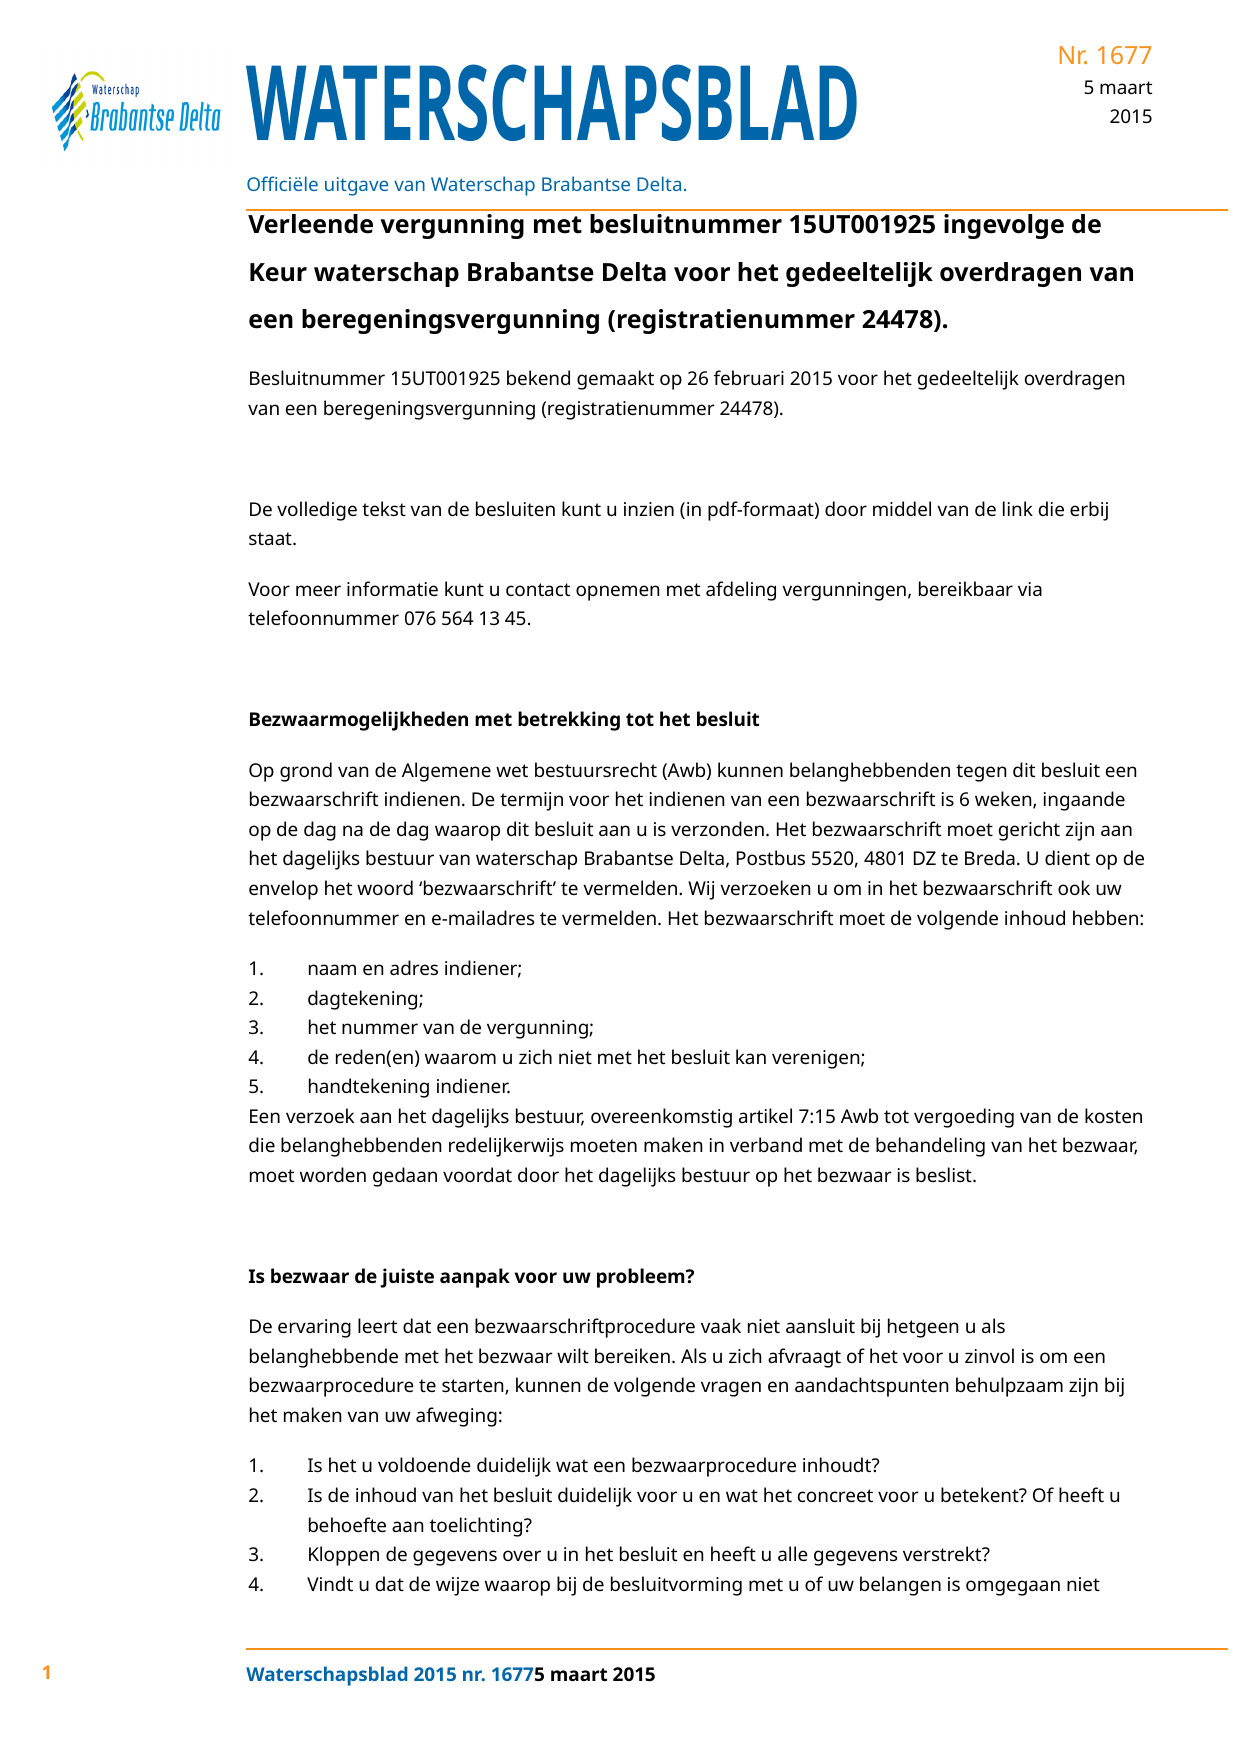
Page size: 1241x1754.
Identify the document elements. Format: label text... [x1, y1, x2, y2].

list handtekening indiener. [248, 1073, 1152, 1099]
list naam en adres indiener; [248, 955, 1152, 981]
text De ervaring leert dat een bezwaarschriftprocedure vaak niet aansluit bij hetgeen u als belanghebbende met het bezwaar wilt bereiken. Als u zich afvraagt of het voor u zinvol is om een bezwaarprocedure te starten, kunnen de volgende vragen en aandachtspunten behulpzaam zijn bij het maken van uw afweging: [248, 1313, 1152, 1428]
text Verleende vergunning met besluitnummer 15UT001925 ingevolge de Keur waterschap Brabantse Delta voor het gedeeltelijk overdragen van een beregeningsvergunning (registratienummer 24478). [248, 211, 1152, 336]
text Een verzoek aan het dagelijks bestuur, overeenkomstig artikel 7:15 Awb tot vergoeding van de kosten die belanghebbenden redelijkerwijs moeten maken in verband met de behandeling van het bezwaar, moet worden gedaan voordat door het dagelijks bestuur op het bezwaar is beslist. [248, 1103, 1152, 1188]
text Op grond van de Algemene wet bestuursrecht (Awb) kunnen belanghebbenden tegen dit besluit een bezwaarschrift indienen. De termijn voor het indienen van een bezwaarschrift is 6 weken, ingaande op de dag na de dag waarop dit besluit aan u is verzonden. Het bezwaarschrift moet gericht zijn aan het dagelijks bestuur van waterschap Brabantse Delta, Postbus 5520, 4801 DZ te Breda. U dient op de envelop het woord ‘bezwaarschrift’ te vermelden. Wij verzoeken u om in het bezwaarschrift ook uw telefoonnummer en e‑mailadres te vermelden. Het bezwaarschrift moet de volgende inhoud hebben: [248, 757, 1152, 930]
text Bezwaarmogelijkheden met betrekking tot het besluit [248, 706, 1152, 732]
list Is het u voldoende duidelijk wat een bezwaarprocedure inhoudt? [248, 1453, 1152, 1478]
text Voor meer informatie kunt u contact opnemen met afdeling vergunningen, bereikbaar via telefoonnummer 076 564 13 45. [248, 576, 1152, 631]
text Is bezwaar de juiste aanpak voor uw probleem? [248, 1263, 1152, 1289]
list Vindt u dat de wijze waarop bij de besluitvorming met u of uw belangen is omgegaan niet [248, 1571, 1152, 1597]
text Besluitnummer 15UT001925 bekend gemaakt op 26 februari 2015 voor het gedeeltelijk overdragen van een beregeningsvergunning (registratienummer 24478). [248, 366, 1152, 421]
list het nummer van de vergunning; [248, 1014, 1152, 1040]
list de reden(en) waarom u zich niet met het besluit kan verenigen; [248, 1044, 1152, 1069]
text De volledige tekst van de besluiten kunt u inzien (in pdf-formaat) door middel van de link die erbij staat. [248, 496, 1152, 551]
list Is de inhoud van het besluit duidelijk voor u en wat het concreet voor u betekent? Of heeft u behoefte aan toelichting? [248, 1482, 1152, 1537]
list dagtekening; [248, 985, 1152, 1010]
list Kloppen de gegevens over u in het besluit en heeft u alle gegevens verstrekt? [248, 1541, 1152, 1567]
picture [41, 47, 231, 172]
